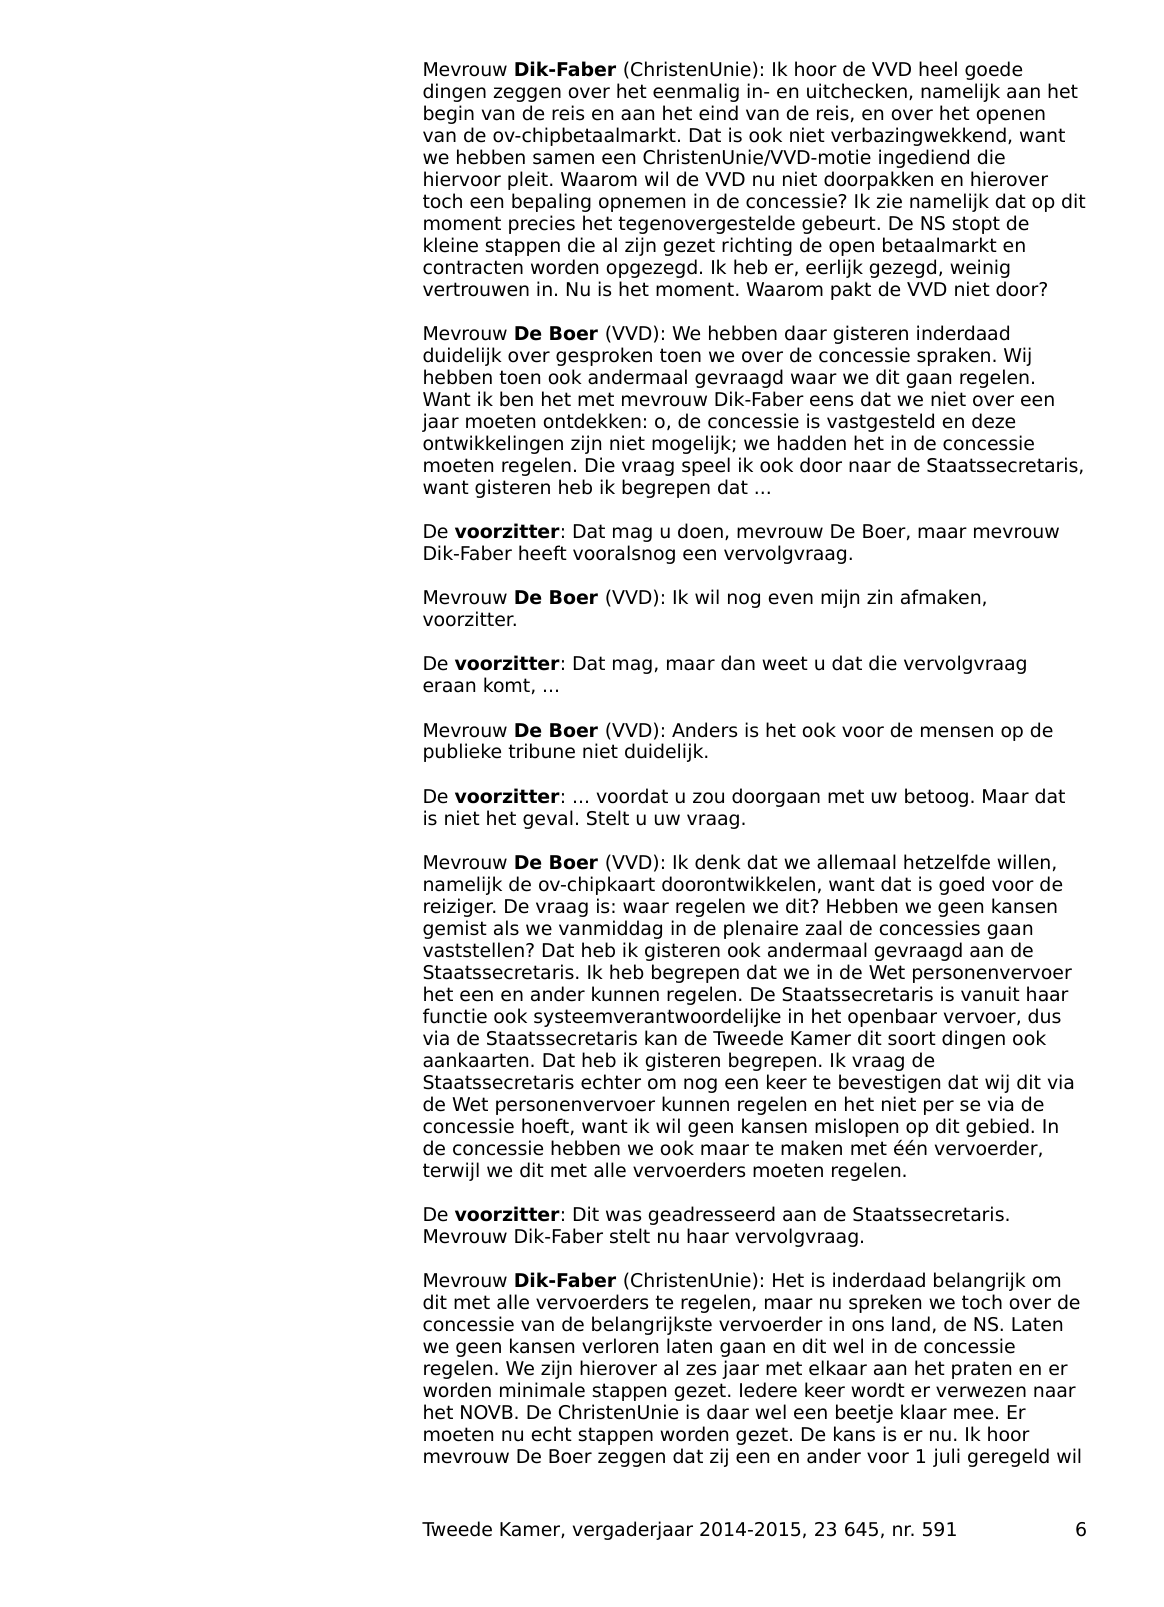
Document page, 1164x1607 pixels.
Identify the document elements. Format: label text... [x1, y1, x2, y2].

text Mevrouw Dik-Faber (ChristenUnie): Het is inderdaad belangrijk om dit met alle vervoerders te regelen, maar nu spreken we toch over de concessie van de belangrijkste vervoerder in ons land, de NS. Laten we geen kansen verloren laten gaan en dit wel in de concessie regelen. We zijn hierover al zes jaar met elkaar aan het praten en er worden minimale stappen gezet. Iedere keer wordt er verwezen naar het NOVB. De ChristenUnie is daar wel een beetje klaar mee. Er moeten nu echt stappen worden gezet. De kans is er nu. Ik hoor mevrouw De Boer zeggen dat zij een en ander voor 1 juli geregeld wil [422, 1270, 1087, 1468]
text De voorzitter: ... voordat u zou doorgaan met uw betoog. Maar dat is niet het geval. Stelt u uw vraag. [422, 786, 1087, 829]
text De voorzitter: Dit was geadresseerd aan de Staatssecretaris. Mevrouw Dik-Faber stelt nu haar vervolgvraag. [422, 1204, 1087, 1248]
text De voorzitter: Dat mag, maar dan weet u dat die vervolgvraag eraan komt, ... [422, 653, 1087, 697]
text De voorzitter: Dat mag u doen, mevrouw De Boer, maar mevrouw Dik-Faber heeft vooralsnog een vervolgvraag. [422, 521, 1087, 565]
text Mevrouw Dik-Faber (ChristenUnie): Ik hoor de VVD heel goede dingen zeggen over het eenmalig in- en uitchecken, namelijk aan het begin van de reis en aan het eind van de reis, en over het openen van de ov-chipbetaalmarkt. Dat is ook niet verbazingwekkend, want we hebben samen een ChristenUnie/VVD-motie ingediend die hiervoor pleit. Waarom wil de VVD nu niet doorpakken en hierover toch een bepaling opnemen in de concessie? Ik zie namelijk dat op dit moment precies het tegenovergestelde gebeurt. De NS stopt de kleine stappen die al zijn gezet richting de open betaalmarkt en contracten worden opgezegd. Ik heb er, eerlijk gezegd, weinig vertrouwen in. Nu is het moment. Waarom pakt de VVD niet door? [422, 59, 1087, 301]
text Mevrouw De Boer (VVD): Anders is het ook voor de mensen op de publieke tribune niet duidelijk. [422, 719, 1087, 763]
text Mevrouw De Boer (VVD): Ik denk dat we allemaal hetzelfde willen, namelijk de ov-chipkaart doorontwikkelen, want dat is goed voor de reiziger. De vraag is: waar regelen we dit? Hebben we geen kansen gemist als we vanmiddag in de plenaire zaal de concessies gaan vaststellen? Dat heb ik gisteren ook andermaal gevraagd aan de Staatssecretaris. Ik heb begrepen dat we in de Wet personenvervoer het een en ander kunnen regelen. De Staatssecretaris is vanuit haar functie ook systeemverantwoordelijke in het openbaar vervoer, dus via de Staatssecretaris kan de Tweede Kamer dit soort dingen ook aankaarten. Dat heb ik gisteren begrepen. Ik vraag de Staatssecretaris echter om nog een keer te bevestigen dat wij dit via de Wet personenvervoer kunnen regelen en het niet per se via de concessie hoeft, want ik wil geen kansen mislopen op dit gebied. In de concessie hebben we ook maar te maken met één vervoerder, terwijl we dit met alle vervoerders moeten regelen. [422, 852, 1087, 1181]
text Mevrouw De Boer (VVD): We hebben daar gisteren inderdaad duidelijk over gesproken toen we over de concessie spraken. Wij hebben toen ook andermaal gevraagd waar we dit gaan regelen. Want ik ben het met mevrouw Dik-Faber eens dat we niet over een jaar moeten ontdekken: o, de concessie is vastgesteld en deze ontwikkelingen zijn niet mogelijk; we hadden het in de concessie moeten regelen. Die vraag speel ik ook door naar de Staatssecretaris, want gisteren heb ik begrepen dat ... [422, 323, 1087, 499]
text Mevrouw De Boer (VVD): Ik wil nog even mijn zin afmaken, voorzitter. [422, 587, 1087, 631]
